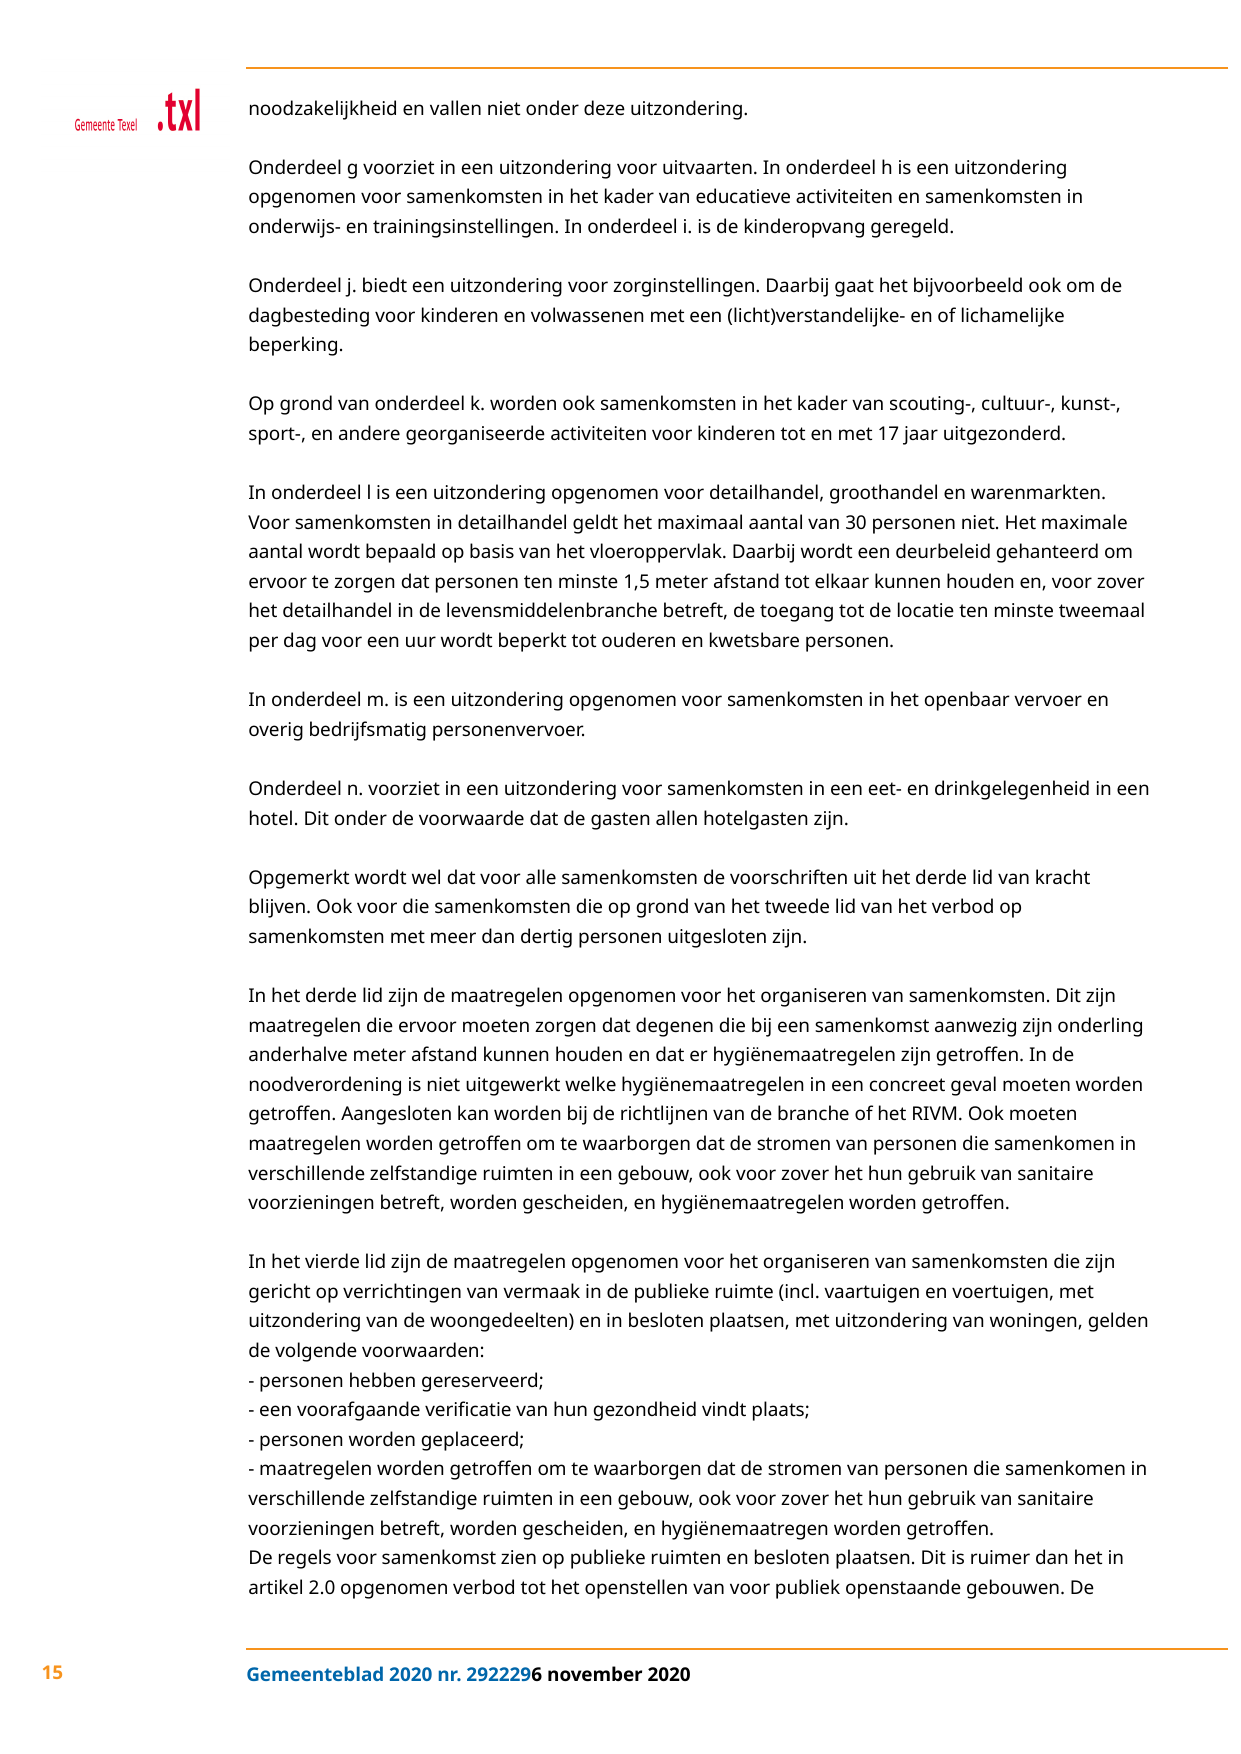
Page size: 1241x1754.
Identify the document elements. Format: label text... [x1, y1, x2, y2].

text Onderdeel g voorziet in een uitzondering voor uitvaarten. In onderdeel h is een uitzondering opgenomen voor samenkomsten in het kader van educatieve activiteiten en samenkomsten in onderwijs- en trainingsinstellingen. In onderdeel i. is de kinderopvang geregeld. [248, 154, 1152, 239]
text - een voorafgaande verificatie van hun gezondheid vindt plaats; [248, 1396, 1152, 1422]
text - maatregelen worden getroffen om te waarborgen dat de stromen van personen die samenkomen in verschillende zelfstandige ruimten in een gebouw, ook voor zover het hun gebruik van sanitaire voorzieningen betreft, worden gescheiden, en hygiënemaatregen worden getroffen. [248, 1456, 1152, 1541]
text In onderdeel l is een uitzondering opgenomen voor detailhandel, groothandel en warenmarkten. Voor samenkomsten in detailhandel geldt het maximaal aantal van 30 personen niet. Het maximale aantal wordt bepaald op basis van het vloeroppervlak. Daarbij wordt een deurbeleid gehanteerd om ervoor te zorgen dat personen ten minste 1,5 meter afstand tot elkaar kunnen houden en, voor zover het detailhandel in de levensmiddelenbranche betreft, de toegang tot de locatie ten minste tweemaal per dag voor een uur wordt beperkt tot ouderen en kwetsbare personen. [248, 479, 1152, 653]
text In het vierde lid zijn de maatregelen opgenomen voor het organiseren van samenkomsten die zijn gericht op verrichtingen van vermaak in de publieke ruimte (incl. vaartuigen en voertuigen, met uitzondering van de woongedeelten) en in besloten plaatsen, met uitzondering van woningen, gelden de volgende voorwaarden: [248, 1248, 1152, 1363]
text - personen hebben gereserveerd; [248, 1367, 1152, 1393]
text De regels voor samenkomst zien op publieke ruimten en besloten plaatsen. Dit is ruimer dan het in artikel 2.0 opgenomen verbod tot het openstellen van voor publiek openstaande gebouwen. De [248, 1544, 1152, 1600]
text Opgemerkt wordt wel dat voor alle samenkomsten de voorschriften uit het derde lid van kracht blijven. Ook voor die samenkomsten die op grond van het tweede lid van het verbod op samenkomsten met meer dan dertig personen uitgesloten zijn. [248, 864, 1152, 949]
text In het derde lid zijn de maatregelen opgenomen voor het organiseren van samenkomsten. Dit zijn maatregelen die ervoor moeten zorgen dat degenen die bij een samenkomst aanwezig zijn onderling anderhalve meter afstand kunnen houden en dat er hygiënemaatregelen zijn getroffen. In de noodverordening is niet uitgewerkt welke hygiënemaatregelen in een concreet geval moeten worden getroffen. Aangesloten kan worden bij de richtlijnen van de branche of het RIVM. Ook moeten maatregelen worden getroffen om te waarborgen dat de stromen van personen die samenkomen in verschillende zelfstandige ruimten in een gebouw, ook voor zover het hun gebruik van sanitaire voorzieningen betreft, worden gescheiden, en hygiënemaatregelen worden getroffen. [248, 982, 1152, 1215]
picture [41, 47, 231, 172]
text noodzakelijkheid en vallen niet onder deze uitzondering. [248, 95, 1152, 121]
text - personen worden geplaceerd; [248, 1426, 1152, 1452]
text Op grond van onderdeel k. worden ook samenkomsten in het kader van scouting-, cultuur-, kunst-, sport-, en andere georganiseerde activiteiten voor kinderen tot en met 17 jaar uitgezonderd. [248, 391, 1152, 446]
text In onderdeel m. is een uitzondering opgenomen voor samenkomsten in het openbaar vervoer en overig bedrijfsmatig personenvervoer. [248, 686, 1152, 742]
text Onderdeel j. biedt een uitzondering voor zorginstellingen. Daarbij gaat het bijvoorbeeld ook om de dagbesteding voor kinderen en volwassenen met een (licht)verstandelijke- en of lichamelijke beperking. [248, 272, 1152, 357]
text Onderdeel n. voorziet in een uitzondering voor samenkomsten in een eet- en drinkgelegenheid in een hotel. Dit onder de voorwaarde dat de gasten allen hotelgasten zijn. [248, 775, 1152, 831]
